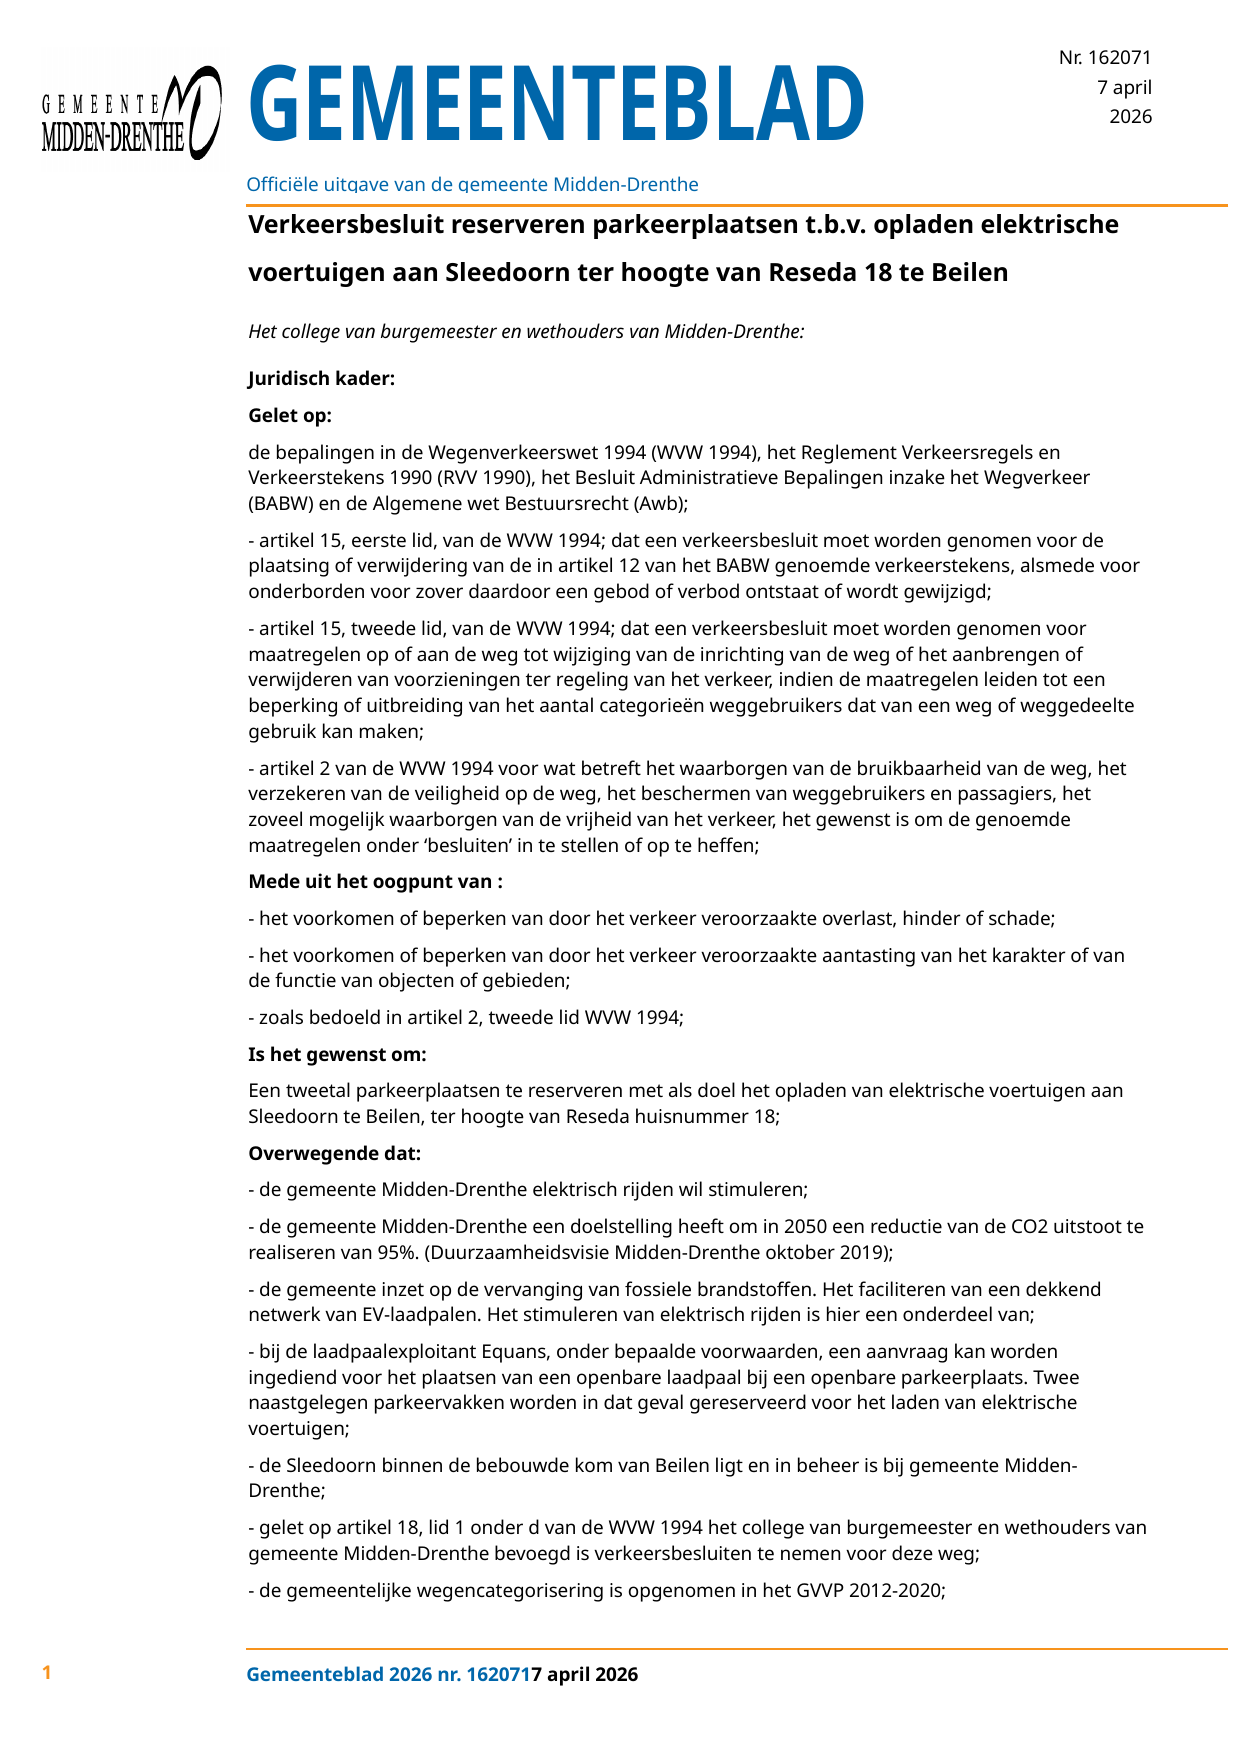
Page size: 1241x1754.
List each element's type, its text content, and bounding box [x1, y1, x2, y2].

text - zoals bedoeld in artikel 2, tweede lid WVW 1994; [248, 1004, 1152, 1030]
text - artikel 15, tweede lid, van de WVW 1994; dat een verkeersbesluit moet worden genomen voor maatregelen op of aan de weg tot wijziging van de inrichting van de weg of het aanbrengen of verwijderen van voorzieningen ter regeling van het verkeer, indien de maatregelen leiden tot een beperking of uitbreiding van het aantal categorieën weggebruikers dat van een weg of weggedeelte gebruik kan maken; [248, 615, 1152, 744]
text de bepalingen in de Wegenverkeerswet 1994 (WVW 1994), het Reglement Verkeersregels en Verkeerstekens 1990 (RVV 1990), het Besluit Administratieve Bepalingen inzake het Wegverkeer (BABW) en de Algemene wet Bestuursrecht (Awb); [248, 439, 1152, 516]
text Overwegende dat: [248, 1140, 1152, 1166]
text - de gemeente Midden-Drenthe een doelstelling heeft om in 2050 een reductie van de CO2 uitstoot te realiseren van 95%. (Duurzaamheidsvisie Midden-Drenthe oktober 2019); [248, 1213, 1152, 1265]
text - de gemeente Midden-Drenthe elektrisch rijden wil stimuleren; [248, 1177, 1152, 1202]
text - de gemeentelijke wegencategorisering is opgenomen in het GVVP 2012-2020; [248, 1577, 1152, 1602]
text - artikel 15, eerste lid, van de WVW 1994; dat een verkeersbesluit moet worden genomen voor de plaatsing of verwijdering van de in artikel 12 van het BABW genoemde verkeerstekens, alsmede voor onderborden voor zover daardoor een gebod of verbod ontstaat of wordt gewijzigd; [248, 527, 1152, 604]
text - de gemeente inzet op de vervanging van fossiele brandstoffen. Het faciliteren van een dekkend netwerk van EV-laadpalen. Het stimuleren van elektrisch rijden is hier een onderdeel van; [248, 1276, 1152, 1327]
text Gelet op: [248, 402, 1152, 428]
text Mede uit het oogpunt van : [248, 868, 1152, 894]
text Het college van burgemeester en wethouders van Midden-Drenthe: [248, 318, 1152, 344]
text - bij de laadpaalexploitant Equans, onder bepaalde voorwaarden, een aanvraag kan worden ingediend voor het plaatsen van een openbare laadpaal bij een openbare parkeerplaats. Twee naastgelegen parkeervakken worden in dat geval gereserveerd voor het laden van elektrische voertuigen; [248, 1338, 1152, 1441]
text Juridisch kader: [248, 366, 1152, 391]
text - het voorkomen of beperken van door het verkeer veroorzaakte overlast, hinder of schade; [248, 905, 1152, 931]
text Is het gewenst om: [248, 1041, 1152, 1067]
text - de Sleedoorn binnen de bebouwde kom van Beilen ligt en in beheer is bij gemeente Midden-Drenthe; [248, 1452, 1152, 1503]
text Verkeersbesluit reserveren parkeerplaatsen t.b.v. opladen elektrische voertuigen aan Sleedoorn ter hoogte van Reseda 18 te Beilen [248, 207, 1152, 288]
text - gelet op artikel 18, lid 1 onder d van de WVW 1994 het college van burgemeester en wethouders van gemeente Midden-Drenthe bevoegd is verkeersbesluiten te nemen voor deze weg; [248, 1514, 1152, 1566]
text Een tweetal parkeerplaatsen te reserveren met als doel het opladen van elektrische voertuigen aan Sleedoorn te Beilen, ter hoogte van Reseda huisnummer 18; [248, 1078, 1152, 1129]
text - het voorkomen of beperken van door het verkeer veroorzaakte aantasting van het karakter of van de functie van objecten of gebieden; [248, 942, 1152, 993]
picture [41, 47, 231, 172]
text - artikel 2 van de WVW 1994 voor wat betreft het waarborgen van de bruikbaarheid van de weg, het verzekeren van de veiligheid op de weg, het beschermen van weggebruikers en passagiers, het zoveel mogelijk waarborgen van de vrijheid van het verkeer, het gewenst is om de genoemde maatregelen onder ‘besluiten’ in te stellen of op te heffen; [248, 755, 1152, 858]
